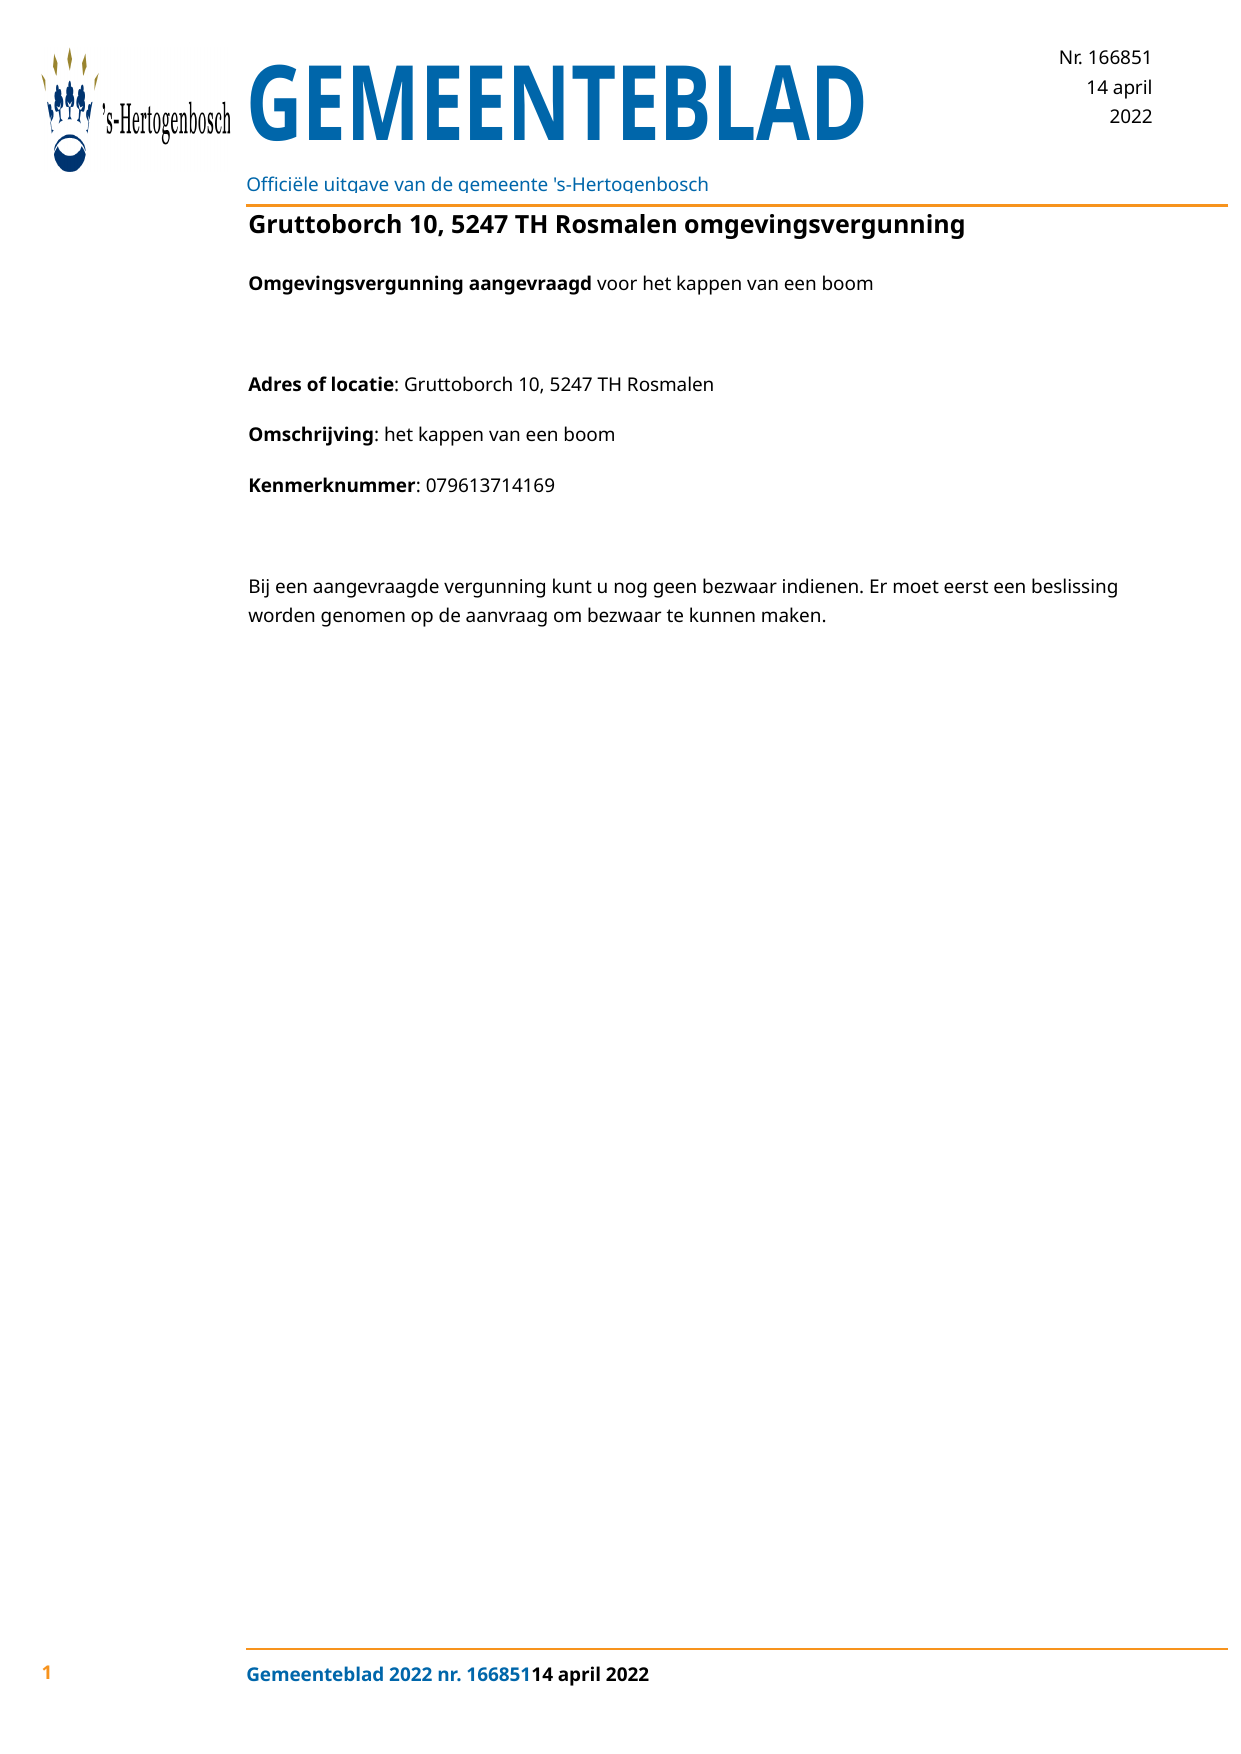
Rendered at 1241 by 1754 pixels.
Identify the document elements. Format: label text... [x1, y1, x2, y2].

text Omschrijving: het kappen van een boom [248, 422, 1152, 447]
text Gruttoborch 10, 5247 TH Rosmalen omgevingsvergunning [248, 207, 1152, 241]
text Adres of locatie: Gruttoborch 10, 5247 TH Rosmalen [248, 371, 1152, 397]
text Omgevingsvergunning aangevraagd voor het kappen van een boom [248, 270, 1152, 296]
picture [41, 47, 231, 172]
text Kenmerknummer: 079613714169 [248, 472, 1152, 498]
text Bij een aangevraagde vergunning kunt u nog geen bezwaar indienen. Er moet eerst een beslissing worden genomen op de aanvraag om bezwaar te kunnen maken. [248, 573, 1152, 628]
